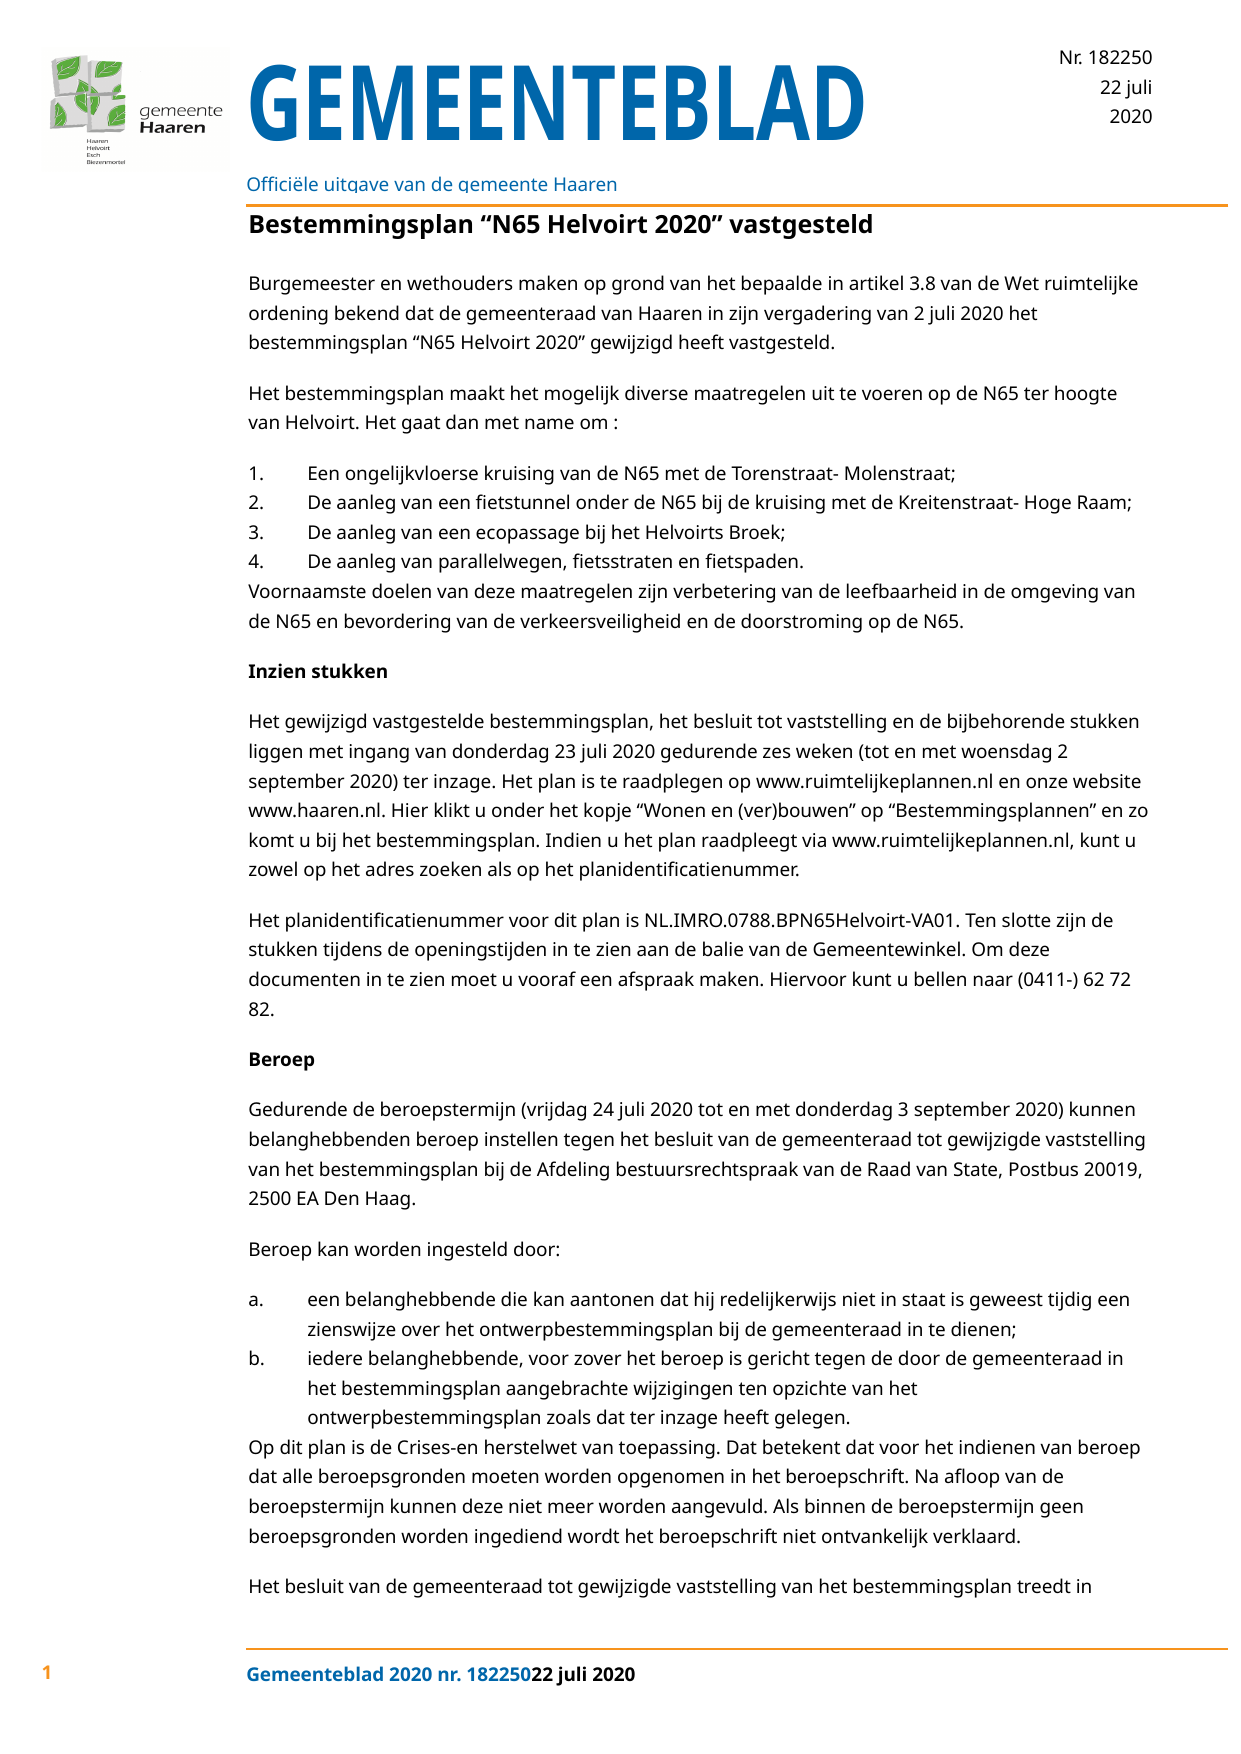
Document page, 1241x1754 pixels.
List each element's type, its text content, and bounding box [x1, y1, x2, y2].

text Gedurende de beroepstermijn (vrijdag 24 juli 2020 tot en met donderdag 3 september 2020) kunnen belanghebbenden beroep instellen tegen het besluit van de gemeenteraad tot gewijzigde vaststelling van het bestemmingsplan bij de Afdeling bestuursrechtspraak van de Raad van State, Postbus 20019, 2500 EA Den Haag. [248, 1097, 1152, 1211]
list De aanleg van een fietstunnel onder de N65 bij de kruising met de Kreitenstraat- Hoge Raam; [248, 489, 1152, 515]
text Inzien stukken [248, 658, 1152, 684]
text Beroep [248, 1046, 1152, 1072]
list een belanghebbende die kan aantonen dat hij redelijkerwijs niet in staat is geweest tijdig een zienswijze over het ontwerpbestemmingsplan bij de gemeenteraad in te dienen; [248, 1286, 1152, 1341]
picture [41, 47, 231, 172]
text Burgemeester en wethouders maken op grond van het bepaalde in artikel 3.8 van de Wet ruimtelijke ordening bekend dat de gemeenteraad van Haaren in zijn vergadering van 2 juli 2020 het bestemmingsplan “N65 Helvoirt 2020” gewijzigd heeft vastgesteld. [248, 270, 1152, 355]
text Het planidentificatienummer voor dit plan is NL.IMRO.0788.BPN65Helvoirt-VA01. Ten slotte zijn de stukken tijdens de openingstijden in te zien aan de balie van de Gemeentewinkel. Om deze documenten in te zien moet u vooraf een afspraak maken. Hiervoor kunt u bellen naar (0411-) 62 72 82. [248, 907, 1152, 1021]
list De aanleg van parallelwegen, fietsstraten en fietspaden. [248, 549, 1152, 574]
list iedere belanghebbende, voor zover het beroep is gericht tegen de door de gemeenteraad in het bestemmingsplan aangebrachte wijzigingen ten opzichte van het ontwerpbestemmingsplan zoals dat ter inzage heeft gelegen. [248, 1345, 1152, 1430]
text Het bestemmingsplan maakt het mogelijk diverse maatregelen uit te voeren op de N65 ter hoogte van Helvoirt. Het gaat dan met name om : [248, 380, 1152, 435]
list De aanleg van een ecopassage bij het Helvoirts Broek; [248, 519, 1152, 545]
text Bestemmingsplan “N65 Helvoirt 2020” vastgesteld [248, 207, 1152, 241]
text Beroep kan worden ingesteld door: [248, 1236, 1152, 1261]
list Een ongelijkvloerse kruising van de N65 met de Torenstraat- Molenstraat; [248, 460, 1152, 486]
text Het gewijzigd vastgestelde bestemmingsplan, het besluit tot vaststelling en de bijbehorende stukken liggen met ingang van donderdag 23 juli 2020 gedurende zes weken (tot en met woensdag 2 september 2020) ter inzage. Het plan is te raadplegen op www.ruimtelijkeplannen.nl en onze website www.haaren.nl. Hier klikt u onder het kopje “Wonen en (ver)bouwen” op “Bestemmingsplannen” en zo komt u bij het bestemmingsplan. Indien u het plan raadpleegt via www.ruimtelijkeplannen.nl, kunt u zowel op het adres zoeken als op het planidentificatienummer. [248, 709, 1152, 882]
text Voornaamste doelen van deze maatregelen zijn verbetering van de leefbaarheid in de omgeving van de N65 en bevordering van de verkeersveiligheid en de doorstroming op de N65. [248, 578, 1152, 633]
text Op dit plan is de Crises-en herstelwet van toepassing. Dat betekent dat voor het indienen van beroep dat alle beroepsgronden moeten worden opgenomen in het beroepschrift. Na afloop van de beroepstermijn kunnen deze niet meer worden aangevuld. Als binnen de beroepstermijn geen beroepsgronden worden ingediend wordt het beroepschrift niet ontvankelijk verklaard. [248, 1434, 1152, 1548]
text Het besluit van de gemeenteraad tot gewijzigde vaststelling van het bestemmingsplan treedt in [248, 1573, 1152, 1599]
